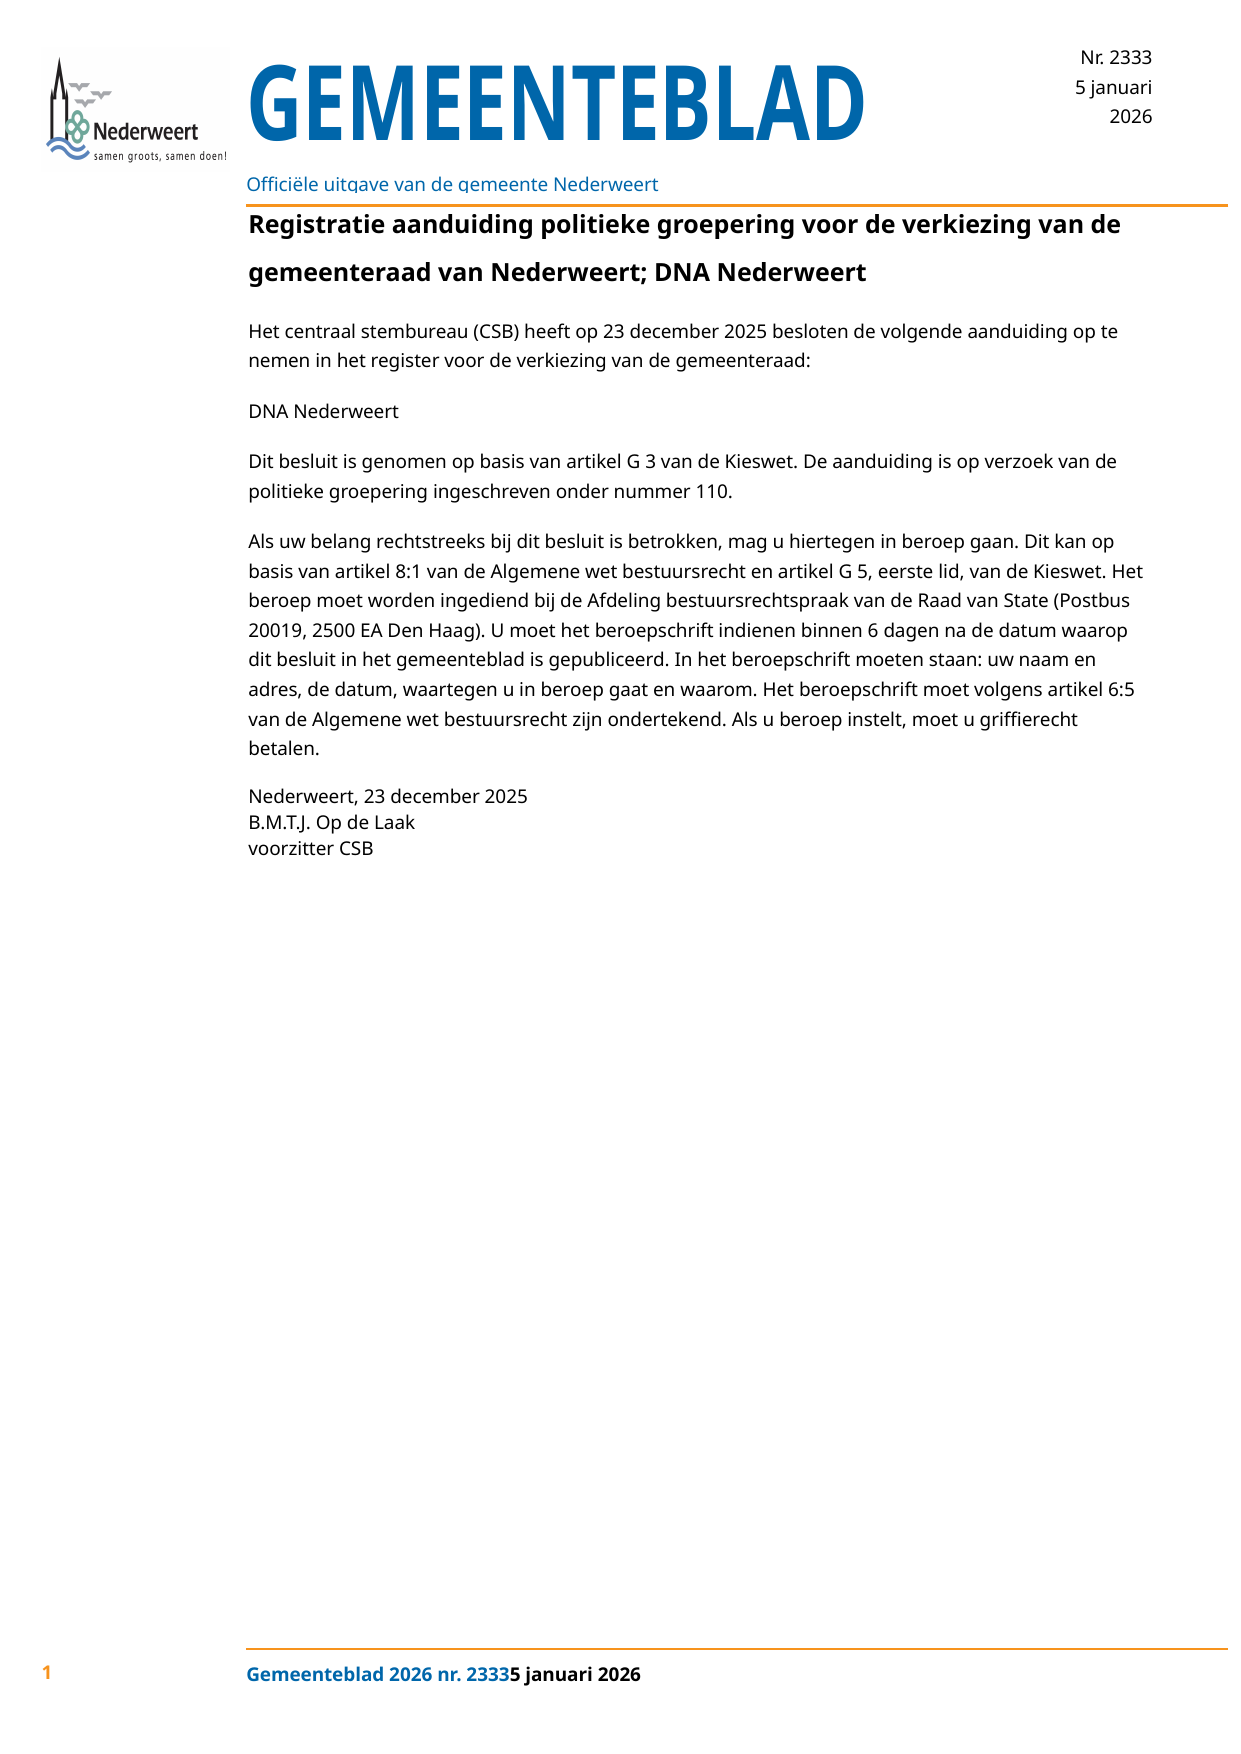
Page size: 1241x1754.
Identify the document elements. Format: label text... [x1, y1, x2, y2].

text Registratie aanduiding politieke groepering voor de verkiezing van de gemeenteraad van Nederweert; DNA Nederweert [248, 207, 1152, 288]
text Nederweert, 23 december 2025 [248, 783, 1152, 809]
text voorzitter CSB [248, 835, 1152, 860]
text B.M.T.J. Op de Laak [248, 809, 1152, 835]
text Dit besluit is genomen op basis van artikel G 3 van de Kieswet. De aanduiding is op verzoek van de politieke groepering ingeschreven onder nummer 110. [248, 448, 1152, 504]
text DNA Nederweert [248, 398, 1152, 424]
text Het centraal stembureau (CSB) heeft op 23 december 2025 besloten de volgende aanduiding op te nemen in het register voor de verkiezing van de gemeenteraad: [248, 318, 1152, 373]
text Als uw belang rechtstreeks bij dit besluit is betrokken, mag u hiertegen in beroep gaan. Dit kan op basis van artikel 8:1 van de Algemene wet bestuursrecht en artikel G 5, eerste lid, van de Kieswet. Het beroep moet worden ingediend bij de Afdeling bestuursrechtspraak van de Raad van State (Postbus 20019, 2500 EA Den Haag). U moet het beroepschrift indienen binnen 6 dagen na de datum waarop dit besluit in het gemeenteblad is gepubliceerd. In het beroepschrift moeten staan: uw naam en adres, de datum, waartegen u in beroep gaat en waarom. Het beroepschrift moet volgens artikel 6:5 van de Algemene wet bestuursrecht zijn ondertekend. Als u beroep instelt, moet u griffierecht betalen. [248, 528, 1152, 761]
picture [41, 47, 231, 172]
